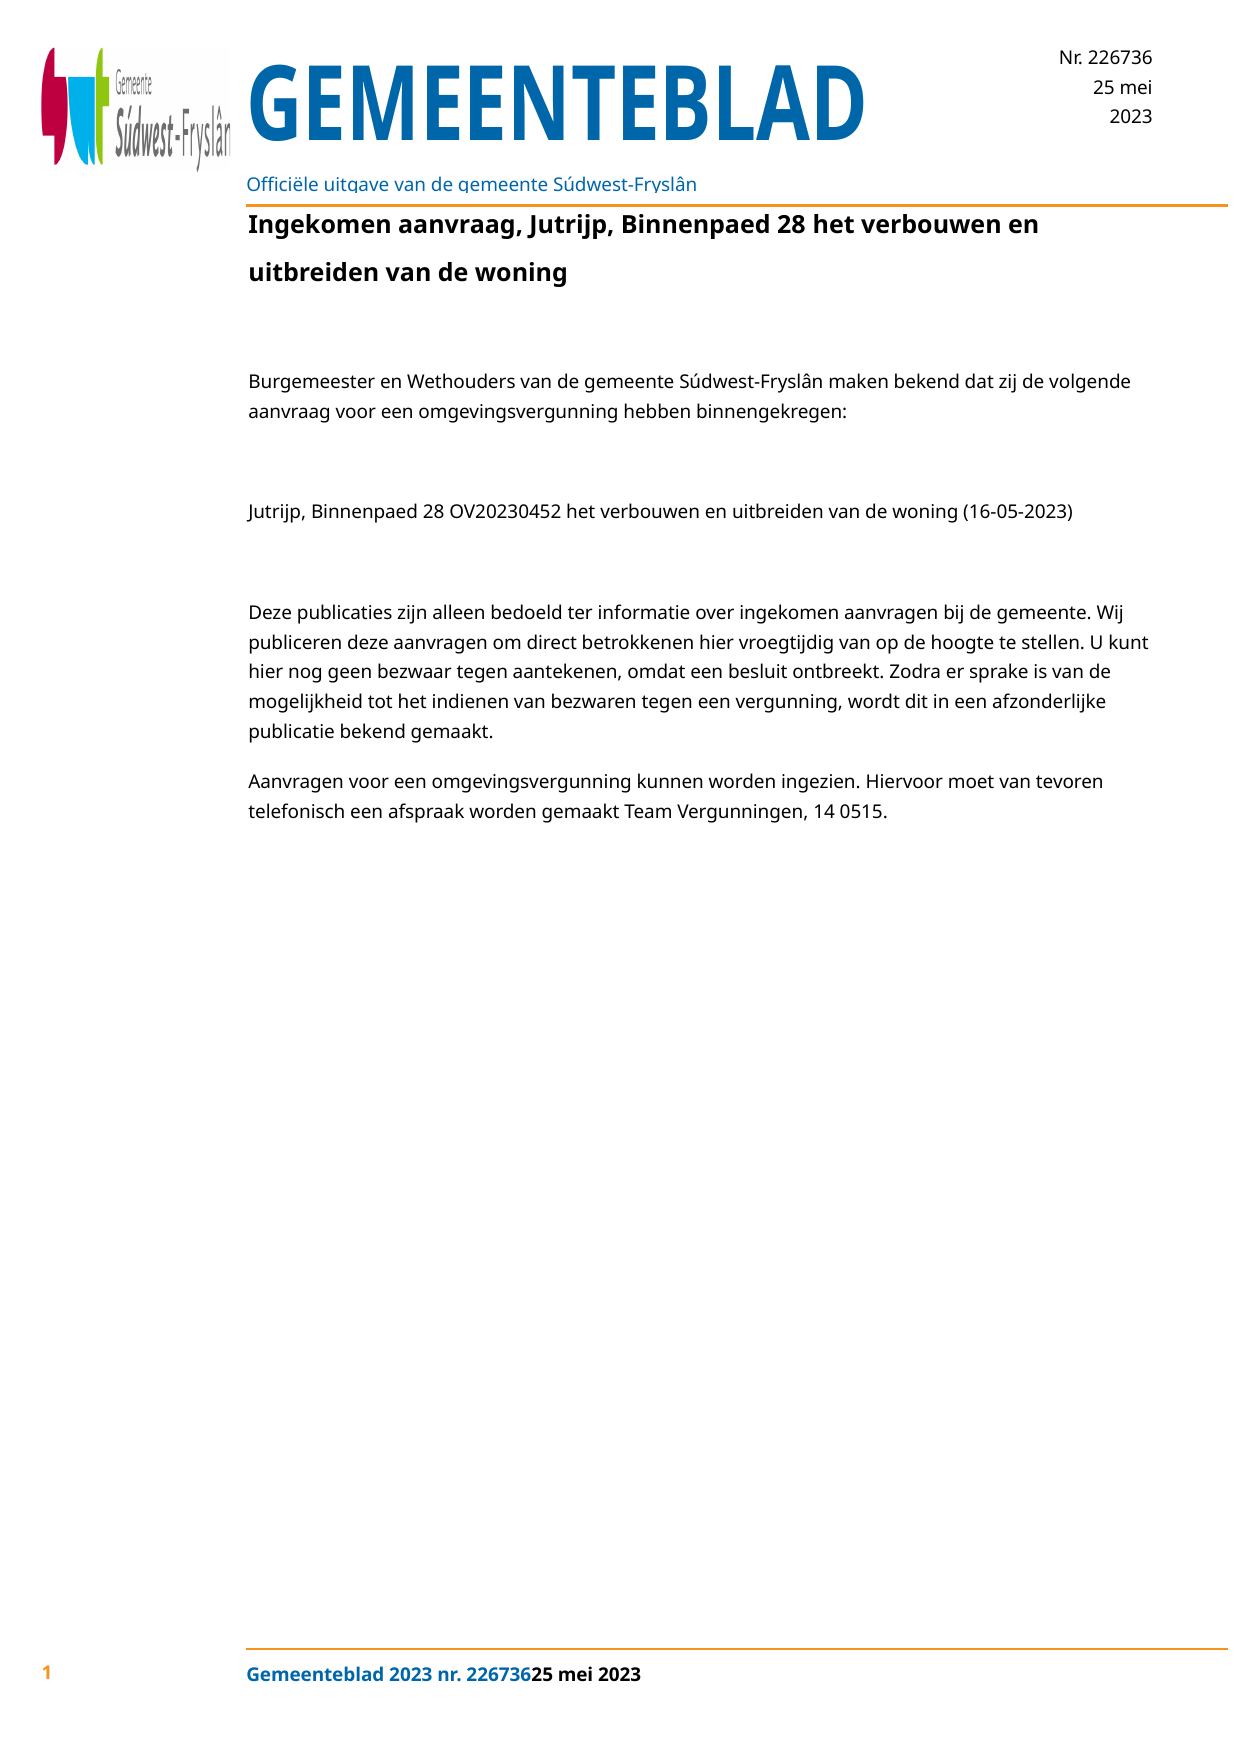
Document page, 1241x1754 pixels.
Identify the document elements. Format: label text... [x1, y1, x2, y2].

text Jutrijp, Binnenpaed 28 OV20230452 het verbouwen en uitbreiden van de woning (16-05-2023) [248, 499, 1152, 524]
text Burgemeester en Wethouders van de gemeente Súdwest-Fryslân maken bekend dat zij de volgende aanvraag voor een omgevingsvergunning hebben binnengekregen: [248, 368, 1152, 424]
text Ingekomen aanvraag, Jutrijp, Binnenpaed 28 het verbouwen en uitbreiden van de woning [248, 207, 1152, 288]
text Deze publicaties zijn alleen bedoeld ter informatie over ingekomen aanvragen bij de gemeente. Wij publiceren deze aanvragen om direct betrokkenen hier vroegtijdig van op de hoogte te stellen. U kunt hier nog geen bezwaar tegen aantekenen, omdat een besluit ontbreekt. Zodra er sprake is van de mogelijkheid tot het indienen van bezwaren tegen een vergunning, wordt dit in een afzonderlijke publicatie bekend gemaakt. [248, 599, 1152, 744]
picture [41, 47, 231, 172]
text Aanvragen voor een omgevingsvergunning kunnen worden ingezien. Hiervoor moet van tevoren telefonisch een afspraak worden gemaakt Team Vergunningen, 14 0515. [248, 768, 1152, 824]
